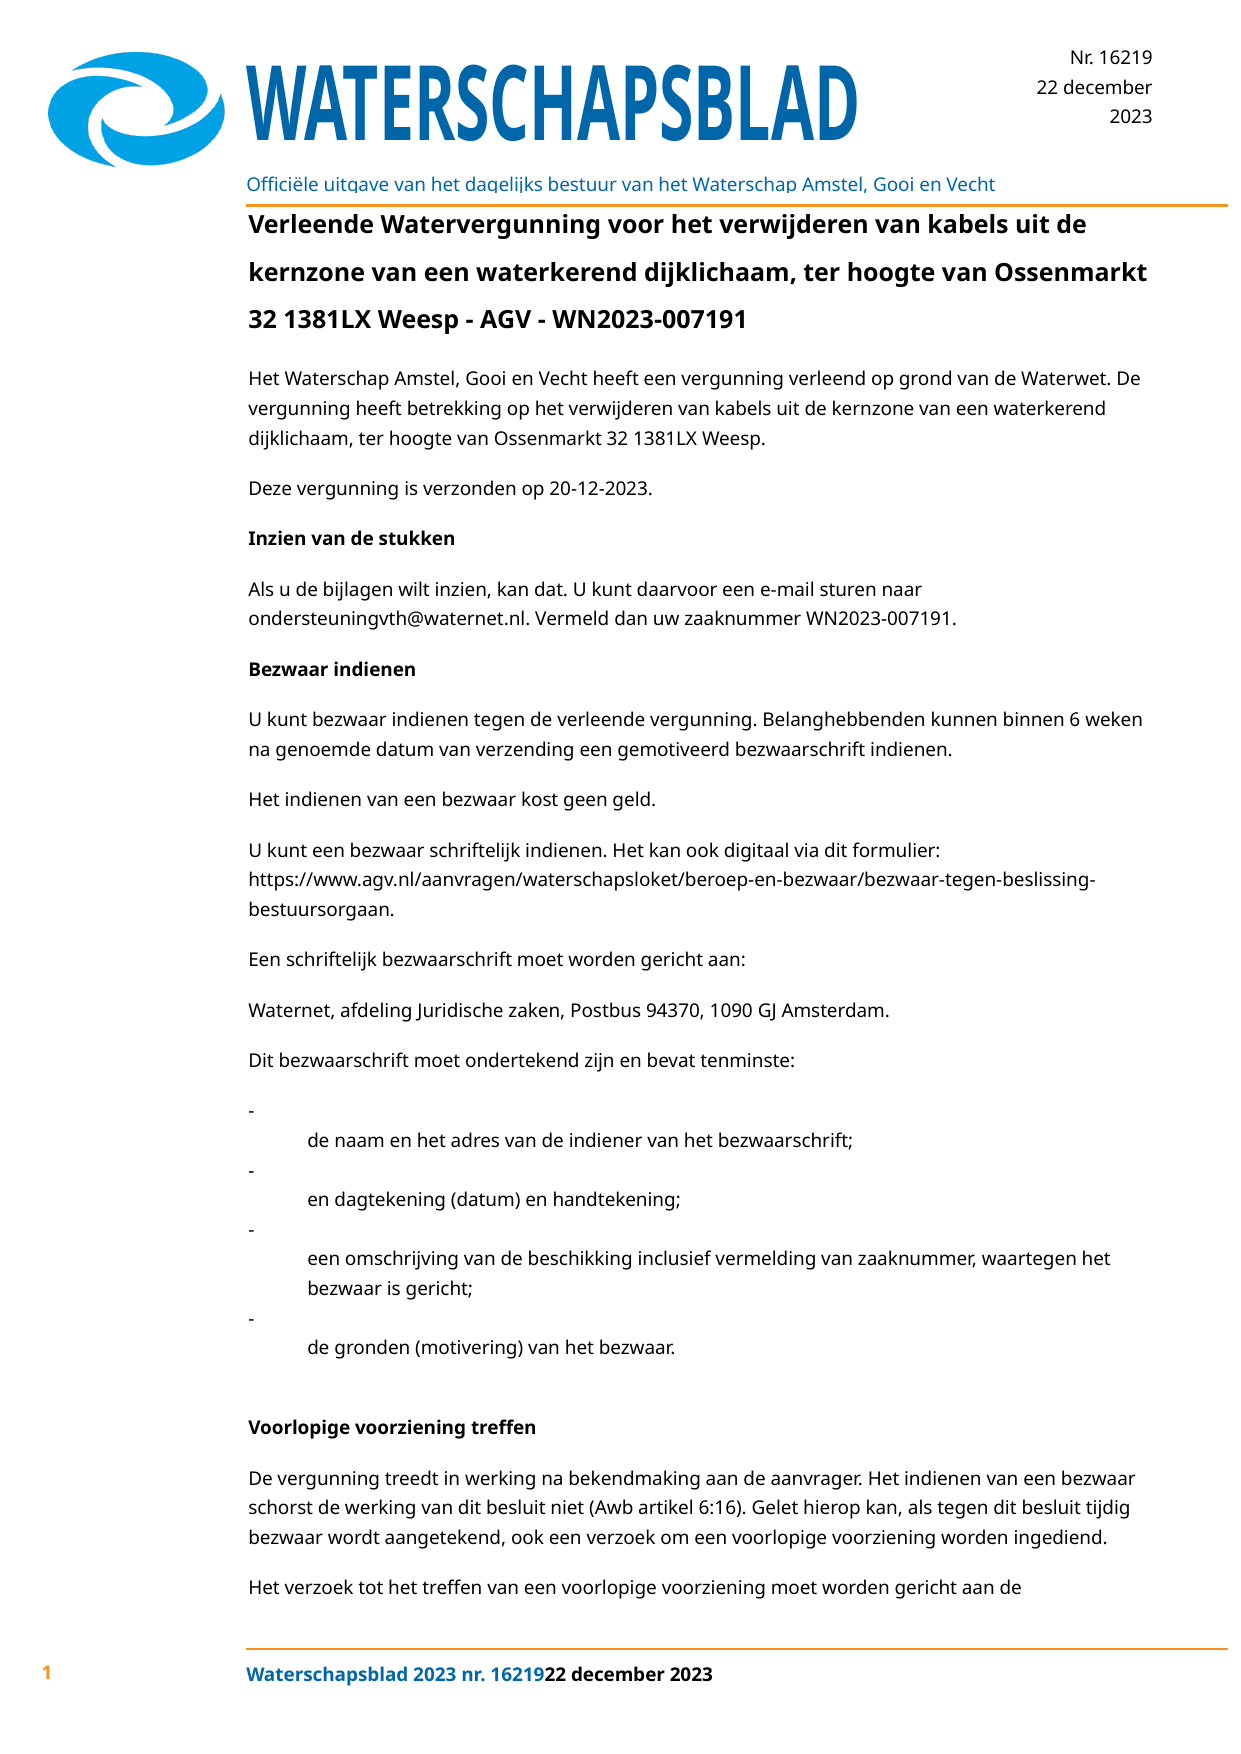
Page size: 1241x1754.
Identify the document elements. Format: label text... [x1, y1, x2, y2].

text Voorlopige voorziening treffen [248, 1414, 1152, 1440]
text Het Waterschap Amstel, Gooi en Vecht heeft een vergunning verleend op grond van de Waterwet. De vergunning heeft betrekking op het verwijderen van kabels uit de kernzone van een waterkerend dijklichaam, ter hoogte van Ossenmarkt 32 1381LX Weesp. [248, 366, 1152, 450]
text Als u de bijlagen wilt inzien, kan dat. U kunt daarvoor een e-mail sturen naar ondersteuningvth@waternet.nl. Vermeld dan uw zaaknummer WN2023-007191. [248, 576, 1152, 631]
text Dit bezwaarschrift moet ondertekend zijn en bevat tenminste: [248, 1047, 1152, 1073]
text Waternet, afdeling Juridische zaken, Postbus 94370, 1090 GJ Amsterdam. [248, 997, 1152, 1022]
text Bezwaar indienen [248, 656, 1152, 682]
text Deze vergunning is verzonden op 20-12-2023. [248, 475, 1152, 501]
list de naam en het adres van de indiener van het bezwaarschrift; [248, 1127, 1152, 1153]
text U kunt bezwaar indienen tegen de verleende vergunning. Belanghebbenden kunnen binnen 6 weken na genoemde datum van verzending een gemotiveerd bezwaarschrift indienen. [248, 706, 1152, 762]
text De vergunning treedt in werking na bekendmaking aan de aanvrager. Het indienen van een bezwaar schorst de werking van dit besluit niet (Awb artikel 6:16). Gelet hierop kan, als tegen dit besluit tijdig bezwaar wordt aangetekend, ook een verzoek om een voorlopige voorziening worden ingediend. [248, 1465, 1152, 1549]
text Inzien van de stukken [248, 526, 1152, 551]
list en dagtekening (datum) en handtekening; [248, 1186, 1152, 1212]
picture [41, 47, 231, 172]
text Het indienen van een bezwaar kost geen geld. [248, 786, 1152, 812]
list een omschrijving van de beschikking inclusief vermelding van zaaknummer, waartegen het bezwaar is gericht; [248, 1246, 1152, 1301]
text Verleende Watervergunning voor het verwijderen van kabels uit de kernzone van een waterkerend dijklichaam, ter hoogte van Ossenmarkt 32 1381LX Weesp - AGV - WN2023-007191 [248, 207, 1152, 336]
text U kunt een bezwaar schriftelijk indienen. Het kan ook digitaal via dit formulier: https://www.agv.nl/aanvragen/waterschapsloket/beroep-en-bezwaar/bezwaar-tegen-beslissing-bestuursorgaan. [248, 837, 1152, 922]
list de gronden (motivering) van het bezwaar. [248, 1334, 1152, 1360]
text Een schriftelijk bezwaarschrift moet worden gericht aan: [248, 946, 1152, 972]
text Het verzoek tot het treffen van een voorlopige voorziening moet worden gericht aan de [248, 1574, 1152, 1600]
